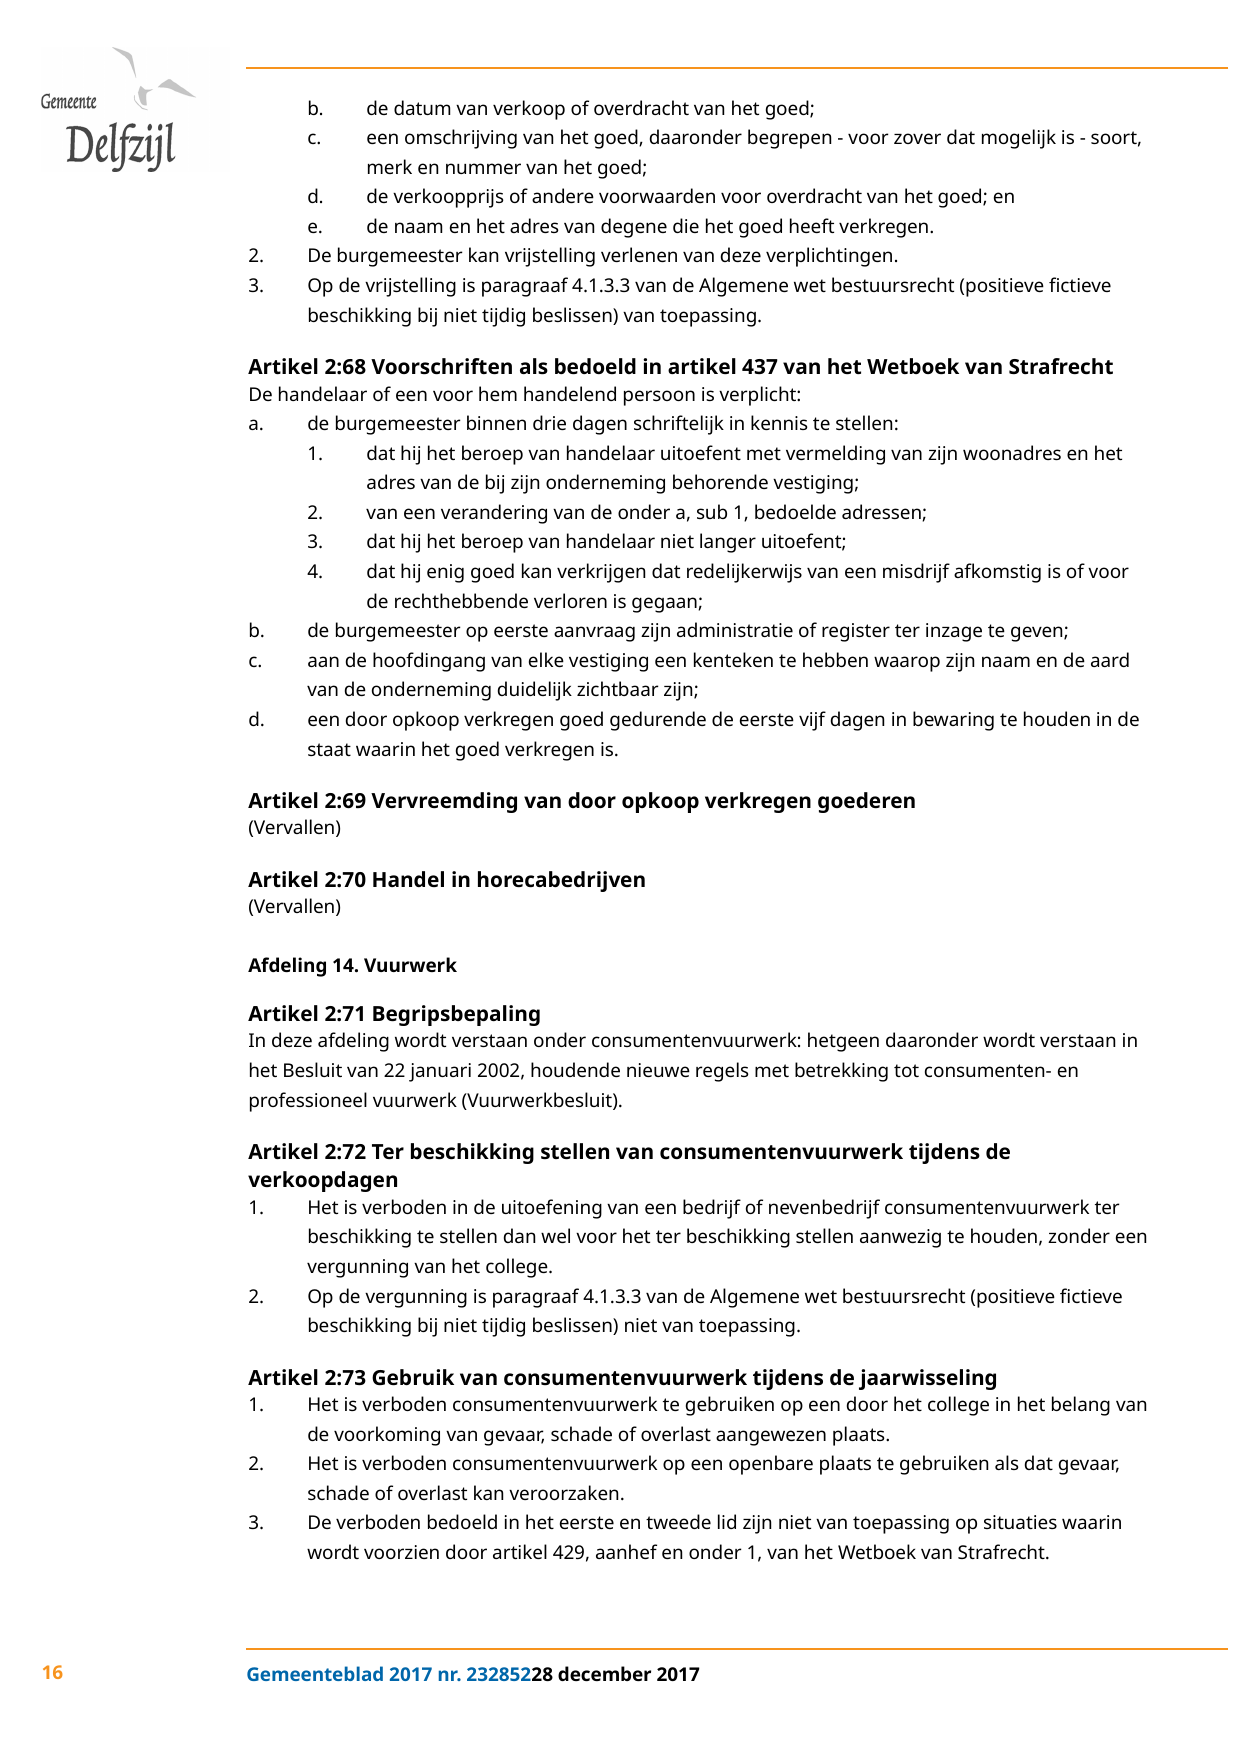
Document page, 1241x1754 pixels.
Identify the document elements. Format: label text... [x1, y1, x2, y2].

text In deze afdeling wordt verstaan onder consumentenvuurwerk: hetgeen daaronder wordt verstaan in het Besluit van 22 januari 2002, houdende nieuwe regels met betrekking tot consumenten- en professioneel vuurwerk (Vuurwerkbesluit). [248, 1028, 1152, 1112]
text Artikel 2:72 Ter beschikking stellen van consumentenvuurwerk tijdens de verkoopdagen [248, 1137, 1152, 1194]
list Het is verboden consumentenvuurwerk te gebruiken op een door het college in het belang van de voorkoming van gevaar, schade of overlast aangewezen plaats. [248, 1391, 1152, 1447]
list de verkoopprijs of andere voorwaarden voor overdracht van het goed; en [307, 183, 1152, 209]
text Artikel 2:68 Voorschriften als bedoeld in artikel 437 van het Wetboek van Strafrecht [248, 352, 1152, 381]
list dat hij het beroep van handelaar uitoefent met vermelding van zijn woonadres en het adres van de bij zijn onderneming behorende vestiging; [307, 440, 1152, 495]
text Artikel 2:73 Gebruik van consumentenvuurwerk tijdens de jaarwisseling [248, 1363, 1152, 1391]
list Op de vrijstelling is paragraaf 4.1.3.3 van de Algemene wet bestuursrecht (positieve fictieve beschikking bij niet tijdig beslissen) van toepassing. [248, 272, 1152, 328]
list de naam en het adres van degene die het goed heeft verkregen. [307, 213, 1152, 239]
list de burgemeester binnen drie dagen schriftelijk in kennis te stellen: [248, 410, 1152, 436]
list aan de hoofdingang van elke vestiging een kenteken te hebben waarop zijn naam en de aard van de onderneming duidelijk zichtbaar zijn; [248, 647, 1152, 702]
list dat hij enig goed kan verkrijgen dat redelijkerwijs van een misdrijf afkomstig is of voor de rechthebbende verloren is gegaan; [307, 558, 1152, 613]
text (Vervallen) [248, 893, 1152, 919]
text (Vervallen) [248, 814, 1152, 840]
list Het is verboden consumentenvuurwerk op een openbare plaats te gebruiken als dat gevaar, schade of overlast kan veroorzaken. [248, 1450, 1152, 1506]
picture [41, 47, 231, 172]
text Artikel 2:69 Vervreemding van door opkoop verkregen goederen [248, 786, 1152, 814]
list De burgemeester kan vrijstelling verlenen van deze verplichtingen. [248, 243, 1152, 268]
text De handelaar of een voor hem handelend persoon is verplicht: [248, 381, 1152, 406]
list een omschrijving van het goed, daaronder begrepen - voor zover dat mogelijk is - soort, merk en nummer van het goed; [307, 124, 1152, 180]
text Afdeling 14. Vuurwerk [248, 953, 1152, 978]
list de burgemeester op eerste aanvraag zijn administratie of register ter inzage te geven; [248, 617, 1152, 643]
list de datum van verkoop of overdracht van het goed; [307, 95, 1152, 121]
text Artikel 2:70 Handel in horecabedrijven [248, 865, 1152, 893]
list dat hij het beroep van handelaar niet langer uitoefent; [307, 529, 1152, 554]
list een door opkoop verkregen goed gedurende de eerste vijf dagen in bewaring te houden in de staat waarin het goed verkregen is. [248, 706, 1152, 761]
list Het is verboden in de uitoefening van een bedrijf of nevenbedrijf consumentenvuurwerk ter beschikking te stellen dan wel voor het ter beschikking stellen aanwezig te houden, zonder een vergunning van het college. [248, 1194, 1152, 1279]
list Op de vergunning is paragraaf 4.1.3.3 van de Algemene wet bestuursrecht (positieve fictieve beschikking bij niet tijdig beslissen) niet van toepassing. [248, 1283, 1152, 1338]
list De verboden bedoeld in het eerste en tweede lid zijn niet van toepassing op situaties waarin wordt voorzien door artikel 429, aanhef en onder 1, van het Wetboek van Strafrecht. [248, 1509, 1152, 1565]
text Artikel 2:71 Begripsbepaling [248, 999, 1152, 1028]
list van een verandering van de onder a, sub 1, bedoelde adressen; [307, 499, 1152, 525]
